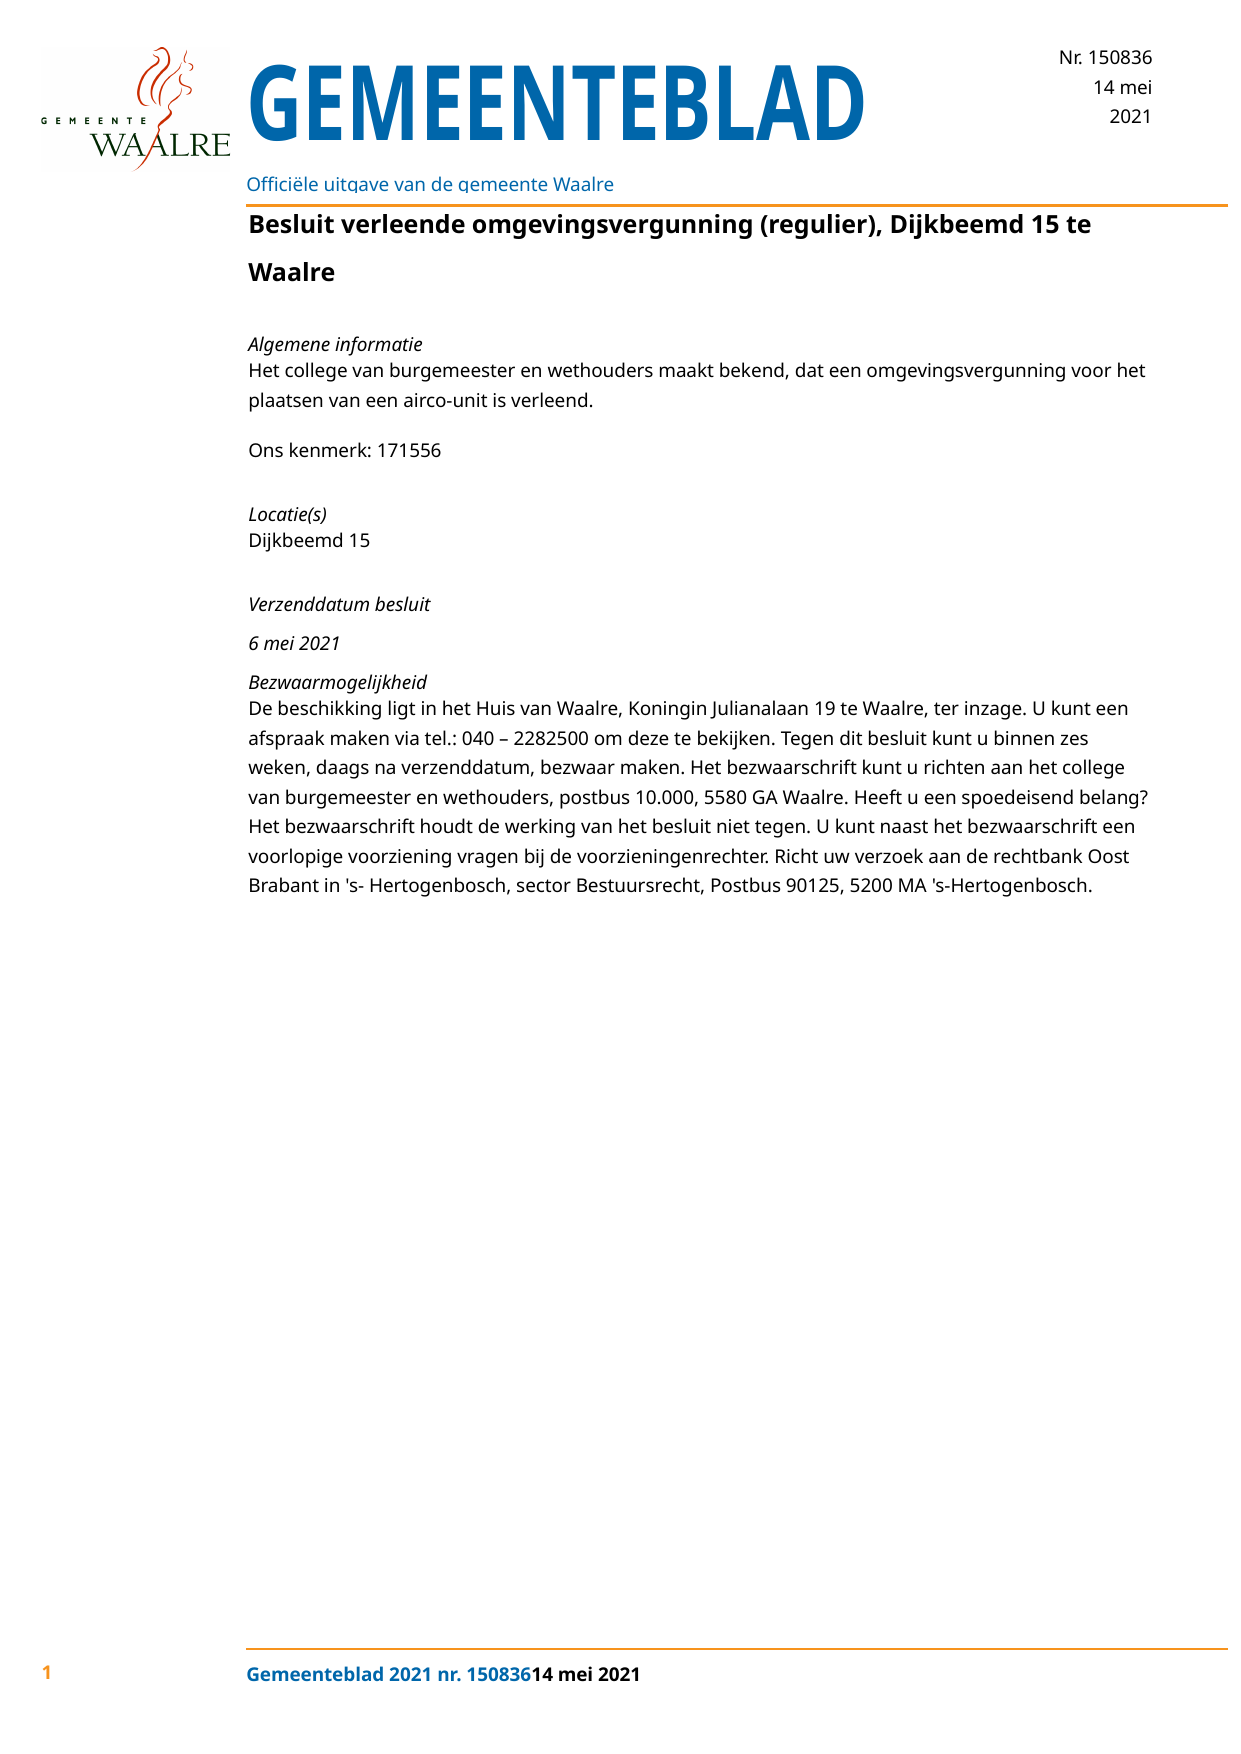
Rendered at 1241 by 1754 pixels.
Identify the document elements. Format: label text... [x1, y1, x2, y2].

text De beschikking ligt in het Huis van Waalre, Koningin Julianalaan 19 te Waalre, ter inzage. U kunt een afspraak maken via tel.: 040 – 2282500 om deze te bekijken. Tegen dit besluit kunt u binnen zes weken, daags na verzenddatum, bezwaar maken. Het bezwaarschrift kunt u richten aan het college van burgemeester en wethouders, postbus 10.000, 5580 GA Waalre. Heeft u een spoedeisend belang? Het bezwaarschrift houdt de werking van het besluit niet tegen. U kunt naast het bezwaarschrift een voorlopige voorziening vragen bij de voorzieningenrechter. Richt uw verzoek aan de rechtbank Oost Brabant in 's- Hertogenbosch, sector Bestuursrecht, Postbus 90125, 5200 MA 's-Hertogenbosch. [248, 695, 1152, 898]
picture [41, 47, 231, 172]
text 6 mei 2021 [248, 630, 1152, 656]
text Dijkbeemd 15 [248, 527, 1152, 553]
text Algemene informatie [248, 331, 1152, 357]
text Verzenddatum besluit [248, 591, 1152, 617]
text Locatie(s) [248, 501, 1152, 527]
text Het college van burgemeester en wethouders maakt bekend, dat een omgevingsvergunning voor het plaatsen van een airco-unit is verleend. [248, 357, 1152, 412]
text Ons kenmerk: 171556 [248, 437, 1152, 463]
text Besluit verleende omgevingsvergunning (regulier), Dijkbeemd 15 te Waalre [248, 207, 1152, 288]
text Bezwaarmogelijkheid [248, 669, 1152, 695]
